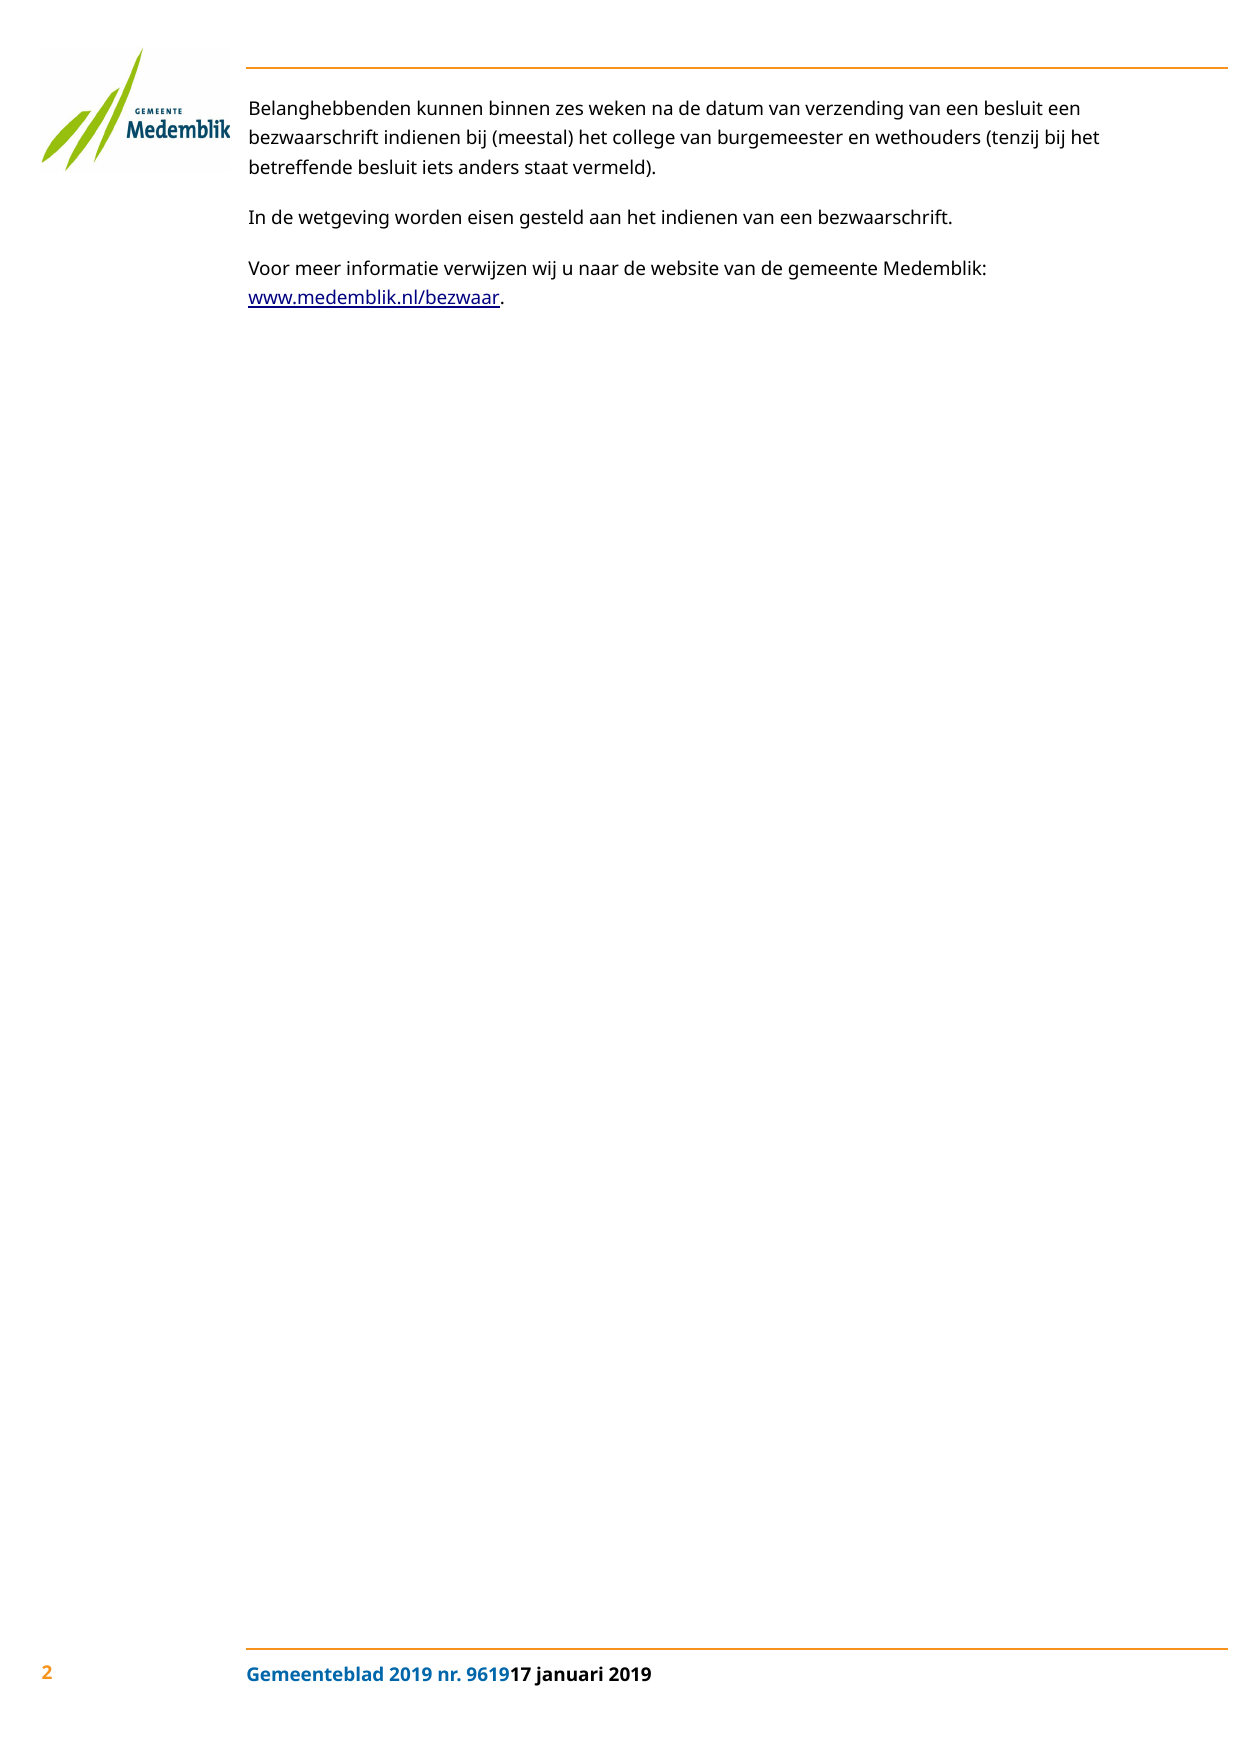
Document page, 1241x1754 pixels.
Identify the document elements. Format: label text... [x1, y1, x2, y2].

text In de wetgeving worden eisen gesteld aan het indienen van een bezwaarschrift. [248, 204, 1152, 230]
picture [41, 47, 231, 172]
text Voor meer informatie verwijzen wij u naar de website van de gemeente Medemblik: www.medemblik.nl/bezwaar. [248, 255, 1152, 310]
text Belanghebbenden kunnen binnen zes weken na de datum van verzending van een besluit een bezwaarschrift indienen bij (meestal) het college van burgemeester en wethouders (tenzij bij het betreffende besluit iets anders staat vermeld). [248, 95, 1152, 180]
